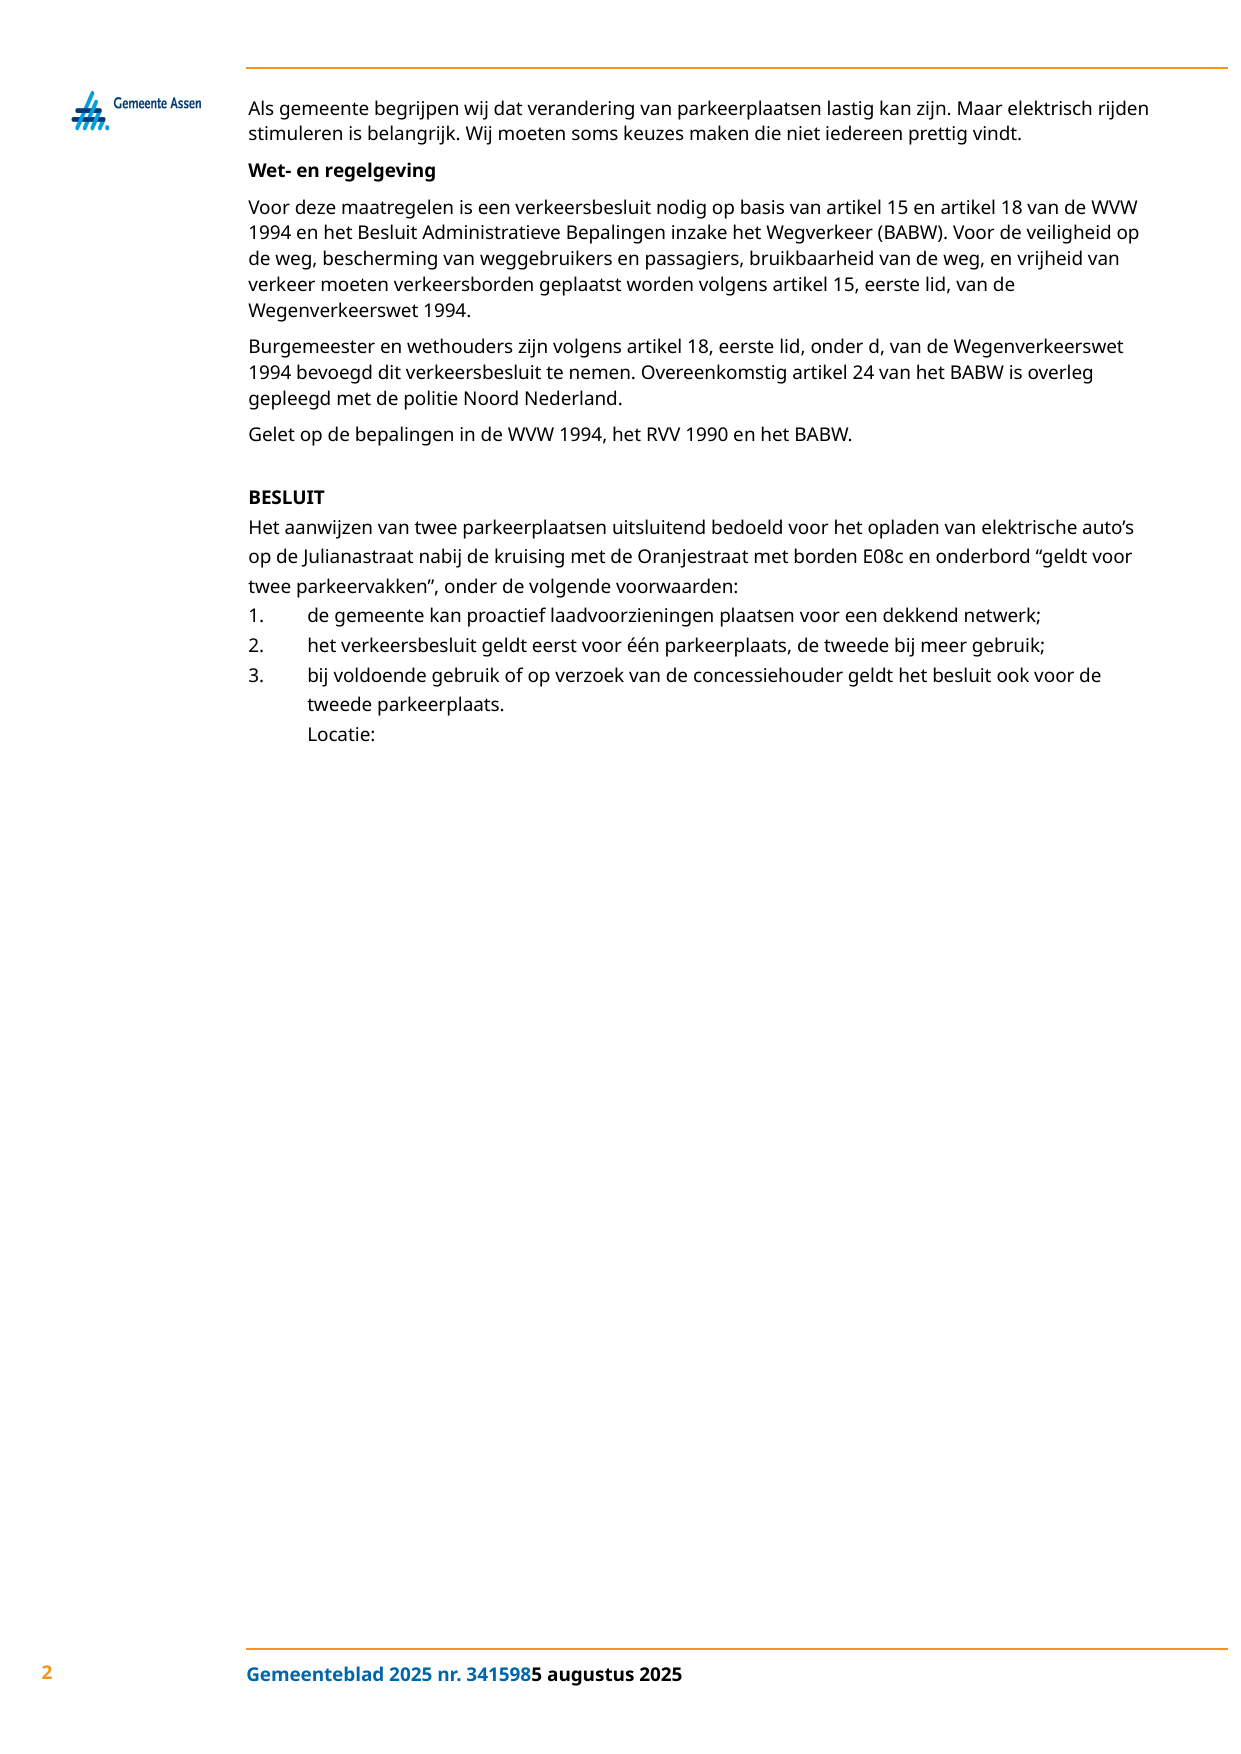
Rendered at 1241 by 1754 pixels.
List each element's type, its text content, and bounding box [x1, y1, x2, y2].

text Het aanwijzen van twee parkeerplaatsen uitsluitend bedoeld voor het opladen van elektrische auto’s op de Julianastraat nabij de kruising met de Oranjestraat met borden E08c en onderbord “geldt voor twee parkeervakken”, onder de volgende voorwaarden: [248, 514, 1152, 599]
picture [41, 47, 231, 172]
text Burgemeester en wethouders zijn volgens artikel 18, eerste lid, onder d, van de Wegenverkeerswet 1994 bevoegd dit verkeersbesluit te nemen. Overeenkomstig artikel 24 van het BABW is overleg gepleegd met de politie Noord Nederland. [248, 333, 1152, 411]
text Als gemeente begrijpen wij dat verandering van parkeerplaatsen lastig kan zijn. Maar elektrisch rijden stimuleren is belangrijk. Wij moeten soms keuzes maken die niet iedereen prettig vindt. [248, 95, 1152, 146]
list het verkeersbesluit geldt eerst voor één parkeerplaats, de tweede bij meer gebruik; [248, 632, 1152, 658]
text Voor deze maatregelen is een verkeersbesluit nodig op basis van artikel 15 en artikel 18 van de WVW 1994 en het Besluit Administratieve Bepalingen inzake het Wegverkeer (BABW). Voor de veiligheid op de weg, bescherming van weggebruikers en passagiers, bruikbaarheid van de weg, en vrijheid van verkeer moeten verkeersborden geplaatst worden volgens artikel 15, eerste lid, van de Wegenverkeerswet 1994. [248, 194, 1152, 322]
text BESLUIT [248, 484, 1152, 510]
list bij voldoende gebruik of op verzoek van de concessiehouder geldt het besluit ook voor de tweede parkeerplaats. [248, 662, 1152, 717]
list de gemeente kan proactief laadvoorzieningen plaatsen voor een dekkend netwerk; [248, 603, 1152, 628]
list Locatie: [248, 721, 1152, 747]
text Gelet op de bepalingen in de WVW 1994, het RVV 1990 en het BABW. [248, 422, 1152, 447]
text Wet- en regelgeving [248, 157, 1152, 183]
